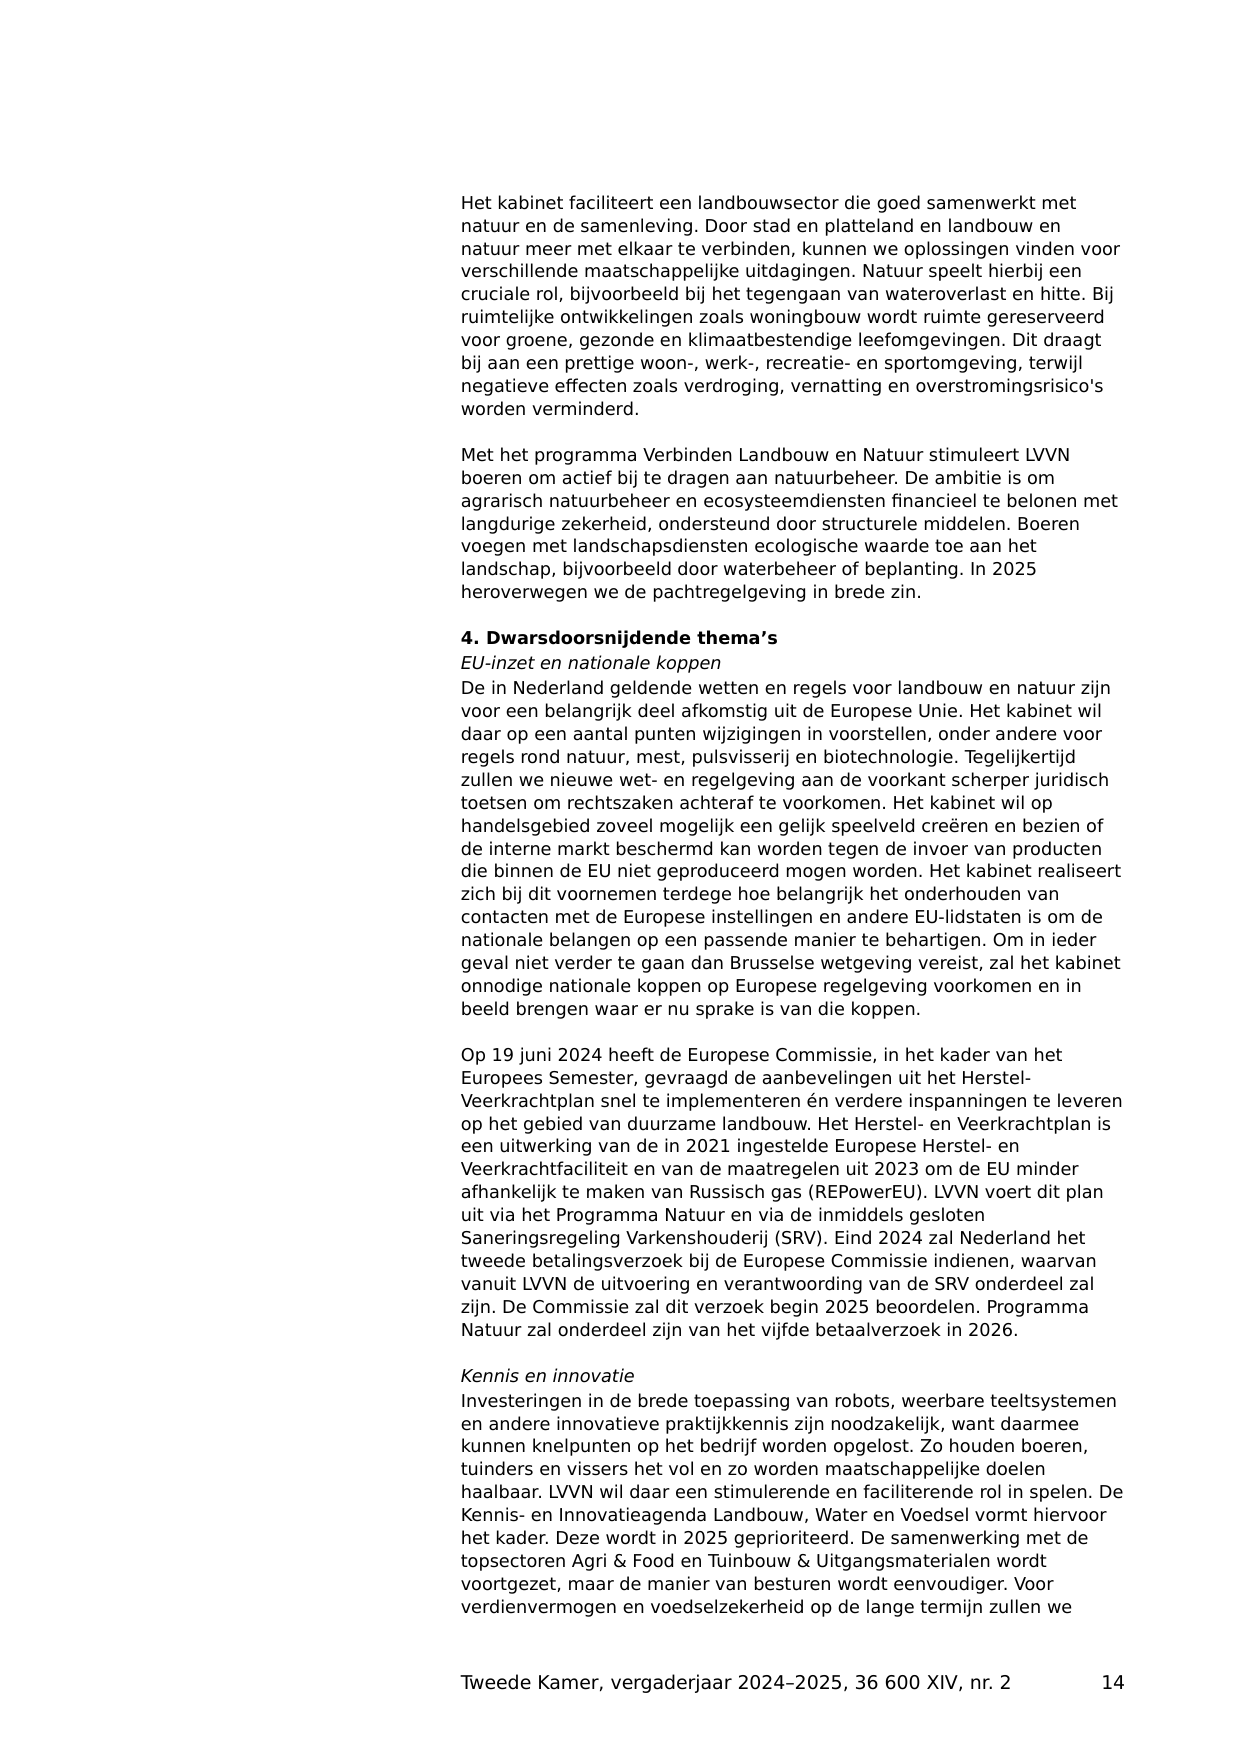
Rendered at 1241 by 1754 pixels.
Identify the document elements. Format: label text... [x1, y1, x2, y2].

text 4. Dwarsdoorsnijdende thema’s [461, 626, 1125, 649]
text De in Nederland geldende wetten en regels voor landbouw en natuur zijn voor een belangrijk deel afkomstig uit de Europese Unie. Het kabinet wil daar op een aantal punten wijzigingen in voorstellen, onder andere voor regels rond natuur, mest, pulsvisserij en biotechnologie. Tegelijkertijd zullen we nieuwe wet- en regelgeving aan de voorkant scherper juridisch toetsen om rechtszaken achteraf te voorkomen. Het kabinet wil op handelsgebied zoveel mogelijk een gelijk speelveld creëren en bezien of de interne markt beschermd kan worden tegen de invoer van producten die binnen de EU niet geproduceerd mogen worden. Het kabinet realiseert zich bij dit voornemen terdege hoe belangrijk het onderhouden van contacten met de Europese instellingen en andere EU-lidstaten is om de nationale belangen op een passende manier te behartigen. Om in ieder geval niet verder te gaan dan Brusselse wetgeving vereist, zal het kabinet onnodige nationale koppen op Europese regelgeving voorkomen en in beeld brengen waar er nu sprake is van die koppen. [461, 676, 1125, 1020]
text Kennis en innovatie [461, 1364, 1125, 1387]
text Het kabinet faciliteert een landbouwsector die goed samenwerkt met natuur en de samenleving. Door stad en platteland en landbouw en natuur meer met elkaar te verbinden, kunnen we oplossingen vinden voor verschillende maatschappelijke uitdagingen. Natuur speelt hierbij een cruciale rol, bijvoorbeeld bij het tegengaan van wateroverlast en hitte. Bij ruimtelijke ontwikkelingen zoals woningbouw wordt ruimte gereserveerd voor groene, gezonde en klimaatbestendige leefomgevingen. Dit draagt bij aan een prettige woon-, werk-, recreatie- en sportomgeving, terwijl negatieve effecten zoals verdroging, vernatting en overstromingsrisico's worden verminderd. [461, 191, 1125, 420]
text Met het programma Verbinden Landbouw en Natuur stimuleert LVVN boeren om actief bij te dragen aan natuurbeheer. De ambitie is om agrarisch natuurbeheer en ecosysteemdiensten financieel te belonen met langdurige zekerheid, ondersteund door structurele middelen. Boeren voegen met landschapsdiensten ecologische waarde toe aan het landschap, bijvoorbeeld door waterbeheer of beplanting. In 2025 heroverwegen we de pachtregelgeving in brede zin. [461, 443, 1125, 603]
text EU-inzet en nationale koppen [461, 651, 1125, 674]
text Op 19 juni 2024 heeft de Europese Commissie, in het kader van het Europees Semester, gevraagd de aanbevelingen uit het Herstel- Veerkrachtplan snel te implementeren én verdere inspanningen te leveren op het gebied van duurzame landbouw. Het Herstel- en Veerkrachtplan is een uitwerking van de in 2021 ingestelde Europese Herstel- en Veerkrachtfaciliteit en van de maatregelen uit 2023 om de EU minder afhankelijk te maken van Russisch gas (REPowerEU). LVVN voert dit plan uit via het Programma Natuur en via de inmiddels gesloten Saneringsregeling Varkenshouderĳ (SRV). Eind 2024 zal Nederland het tweede betalingsverzoek bij de Europese Commissie indienen, waarvan vanuit LVVN de uitvoering en verantwoording van de SRV onderdeel zal zijn. De Commissie zal dit verzoek begin 2025 beoordelen. Programma Natuur zal onderdeel zijn van het vijfde betaalverzoek in 2026. [461, 1043, 1125, 1341]
text Investeringen in de brede toepassing van robots, weerbare teeltsystemen en andere innovatieve praktijkkennis zijn noodzakelijk, want daarmee kunnen knelpunten op het bedrijf worden opgelost. Zo houden boeren, tuinders en vissers het vol en zo worden maatschappelijke doelen haalbaar. LVVN wil daar een stimulerende en faciliterende rol in spelen. De Kennis- en Innovatieagenda Landbouw, Water en Voedsel vormt hiervoor het kader. Deze wordt in 2025 geprioriteerd. De samenwerking met de topsectoren Agri & Food en Tuinbouw & Uitgangsmaterialen wordt voortgezet, maar de manier van besturen wordt eenvoudiger. Voor verdienvermogen en voedselzekerheid op de lange termijn zullen we [461, 1389, 1125, 1618]
